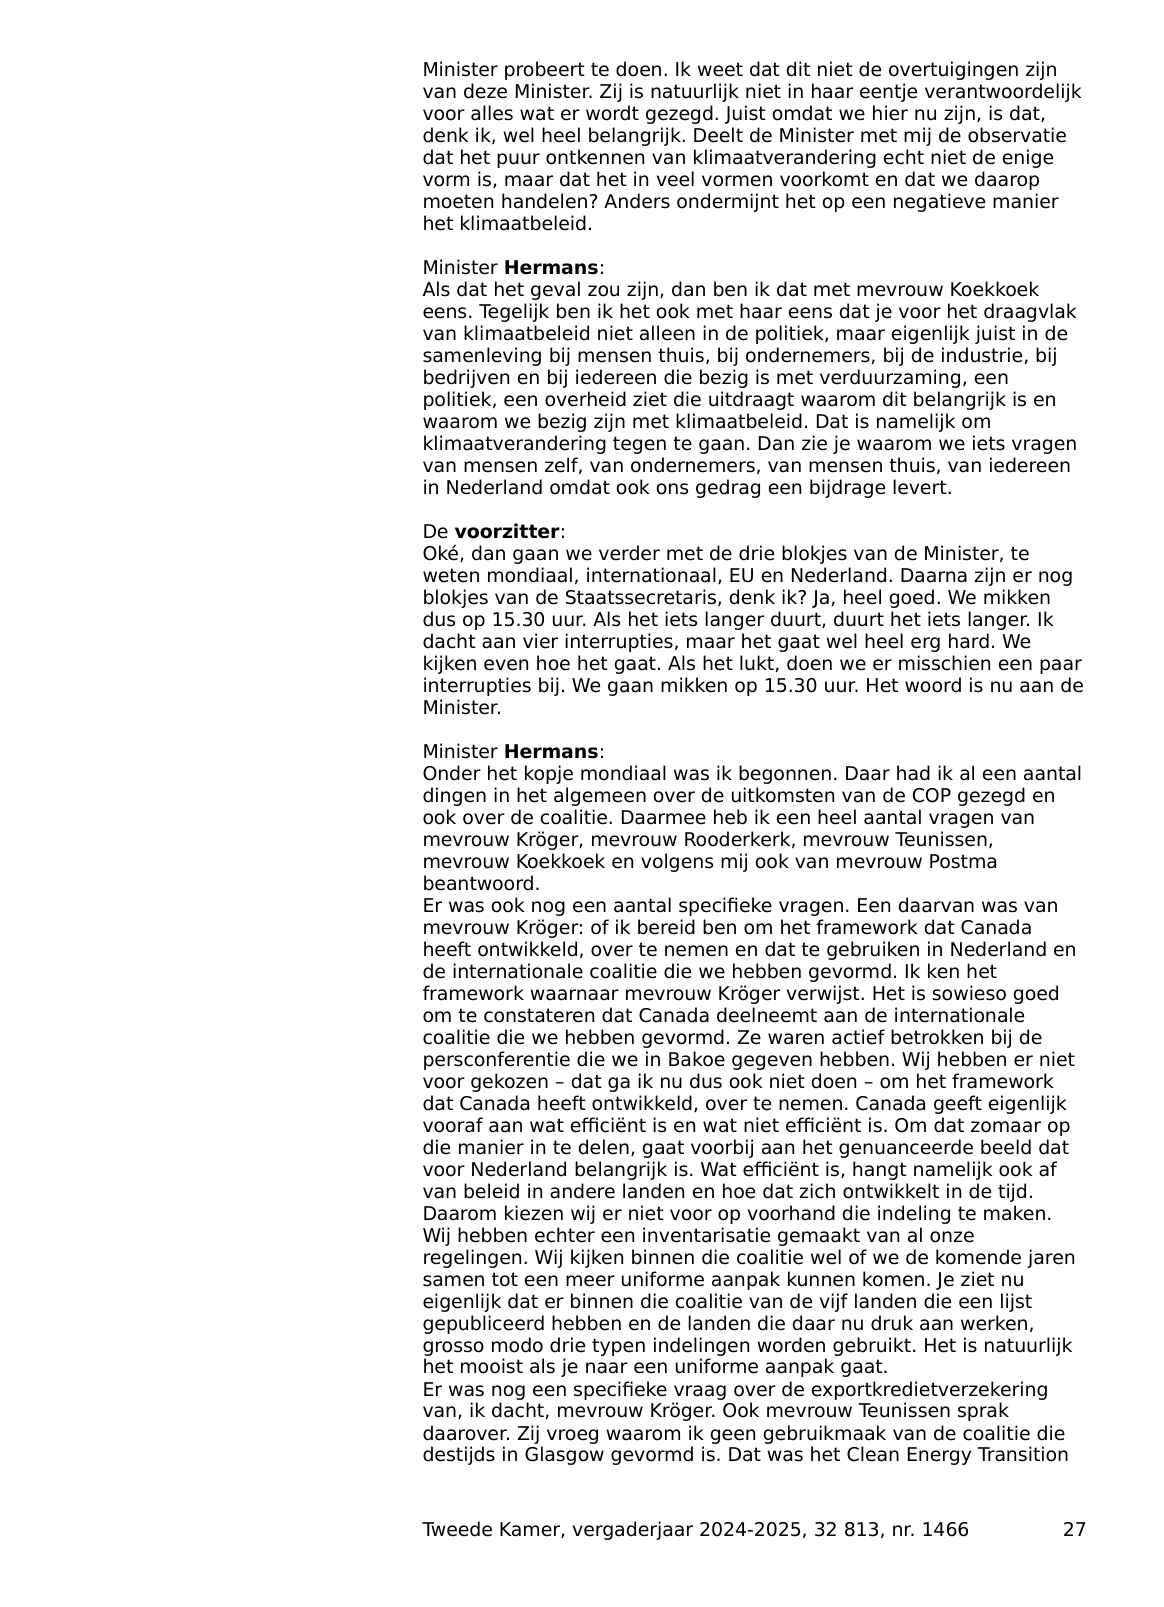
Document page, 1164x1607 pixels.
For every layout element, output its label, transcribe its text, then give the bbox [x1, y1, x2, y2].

text De voorzitter: [422, 521, 1087, 543]
text Minister probeert te doen. Ik weet dat dit niet de overtuigingen zijn van deze Minister. Zij is natuurlijk niet in haar eentje verantwoordelijk voor alles wat er wordt gezegd. Juist omdat we hier nu zijn, is dat, denk ik, wel heel belangrijk. Deelt de Minister met mij de observatie dat het puur ontkennen van klimaatverandering echt niet de enige vorm is, maar dat het in veel vormen voorkomt en dat we daarop moeten handelen? Anders ondermijnt het op een negatieve manier het klimaatbeleid. [422, 59, 1087, 235]
text Onder het kopje mondiaal was ik begonnen. Daar had ik al een aantal dingen in het algemeen over de uitkomsten van de COP gezegd en ook over de coalitie. Daarmee heb ik een heel aantal vragen van mevrouw Kröger, mevrouw Rooderkerk, mevrouw Teunissen, mevrouw Koekkoek en volgens mij ook van mevrouw Postma beantwoord. [422, 763, 1087, 895]
text Oké, dan gaan we verder met de drie blokjes van de Minister, te weten mondiaal, internationaal, EU en Nederland. Daarna zijn er nog blokjes van de Staatssecretaris, denk ik? Ja, heel goed. We mikken dus op 15.30 uur. Als het iets langer duurt, duurt het iets langer. Ik dacht aan vier interrupties, maar het gaat wel heel erg hard. We kijken even hoe het gaat. Als het lukt, doen we er misschien een paar interrupties bij. We gaan mikken op 15.30 uur. Het woord is nu aan de Minister. [422, 543, 1087, 719]
text Minister Hermans: [422, 741, 1087, 763]
text Minister Hermans: [422, 257, 1087, 279]
text Er was nog een specifieke vraag over de exportkredietverzekering van, ik dacht, mevrouw Kröger. Ook mevrouw Teunissen sprak daarover. Zij vroeg waarom ik geen gebruikmaak van de coalitie die destijds in Glasgow gevormd is. Dat was het Clean Energy Transition [422, 1378, 1087, 1466]
text Er was ook nog een aantal specifieke vragen. Een daarvan was van mevrouw Kröger: of ik bereid ben om het framework dat Canada heeft ontwikkeld, over te nemen en dat te gebruiken in Nederland en de internationale coalitie die we hebben gevormd. Ik ken het framework waarnaar mevrouw Kröger verwijst. Het is sowieso goed om te constateren dat Canada deelneemt aan de internationale coalitie die we hebben gevormd. Ze waren actief betrokken bij de persconferentie die we in Bakoe gegeven hebben. Wij hebben er niet voor gekozen – dat ga ik nu dus ook niet doen – om het framework dat Canada heeft ontwikkeld, over te nemen. Canada geeft eigenlijk vooraf aan wat efficiënt is en wat niet efficiënt is. Om dat zomaar op die manier in te delen, gaat voorbij aan het genuanceerde beeld dat voor Nederland belangrijk is. Wat efficiënt is, hangt namelijk ook af van beleid in andere landen en hoe dat zich ontwikkelt in de tijd. Daarom kiezen wij er niet voor op voorhand die indeling te maken. Wij hebben echter een inventarisatie gemaakt van al onze regelingen. Wij kijken binnen die coalitie wel of we de komende jaren samen tot een meer uniforme aanpak kunnen komen. Je ziet nu eigenlijk dat er binnen die coalitie van de vijf landen die een lijst gepubliceerd hebben en de landen die daar nu druk aan werken, grosso modo drie typen indelingen worden gebruikt. Het is natuurlijk het mooist als je naar een uniforme aanpak gaat. [422, 895, 1087, 1378]
text Als dat het geval zou zijn, dan ben ik dat met mevrouw Koekkoek eens. Tegelijk ben ik het ook met haar eens dat je voor het draagvlak van klimaatbeleid niet alleen in de politiek, maar eigenlijk juist in de samenleving bij mensen thuis, bij ondernemers, bij de industrie, bij bedrijven en bij iedereen die bezig is met verduurzaming, een politiek, een overheid ziet die uitdraagt waarom dit belangrijk is en waarom we bezig zijn met klimaatbeleid. Dat is namelijk om klimaatverandering tegen te gaan. Dan zie je waarom we iets vragen van mensen zelf, van ondernemers, van mensen thuis, van iedereen in Nederland omdat ook ons gedrag een bijdrage levert. [422, 279, 1087, 499]
